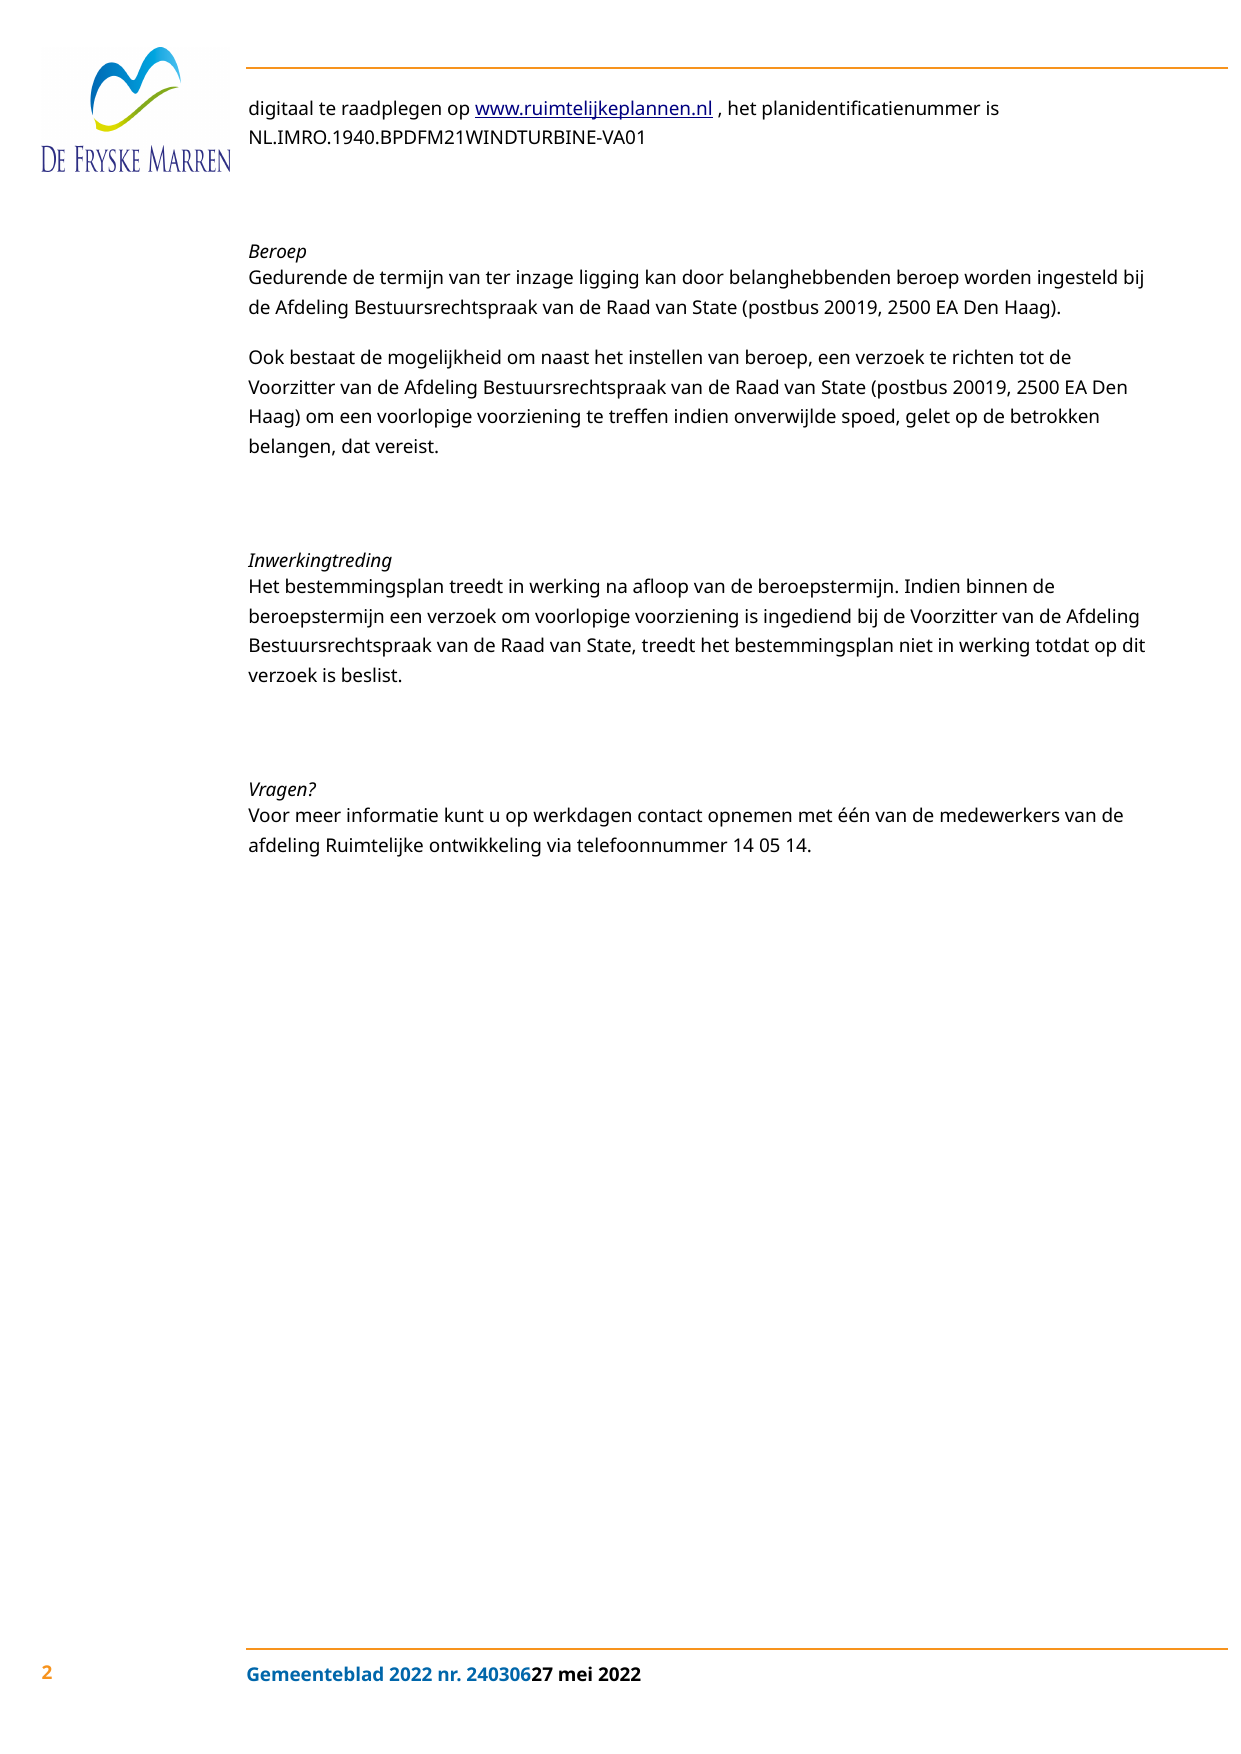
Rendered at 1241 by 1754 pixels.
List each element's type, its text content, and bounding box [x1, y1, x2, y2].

text Gedurende de termijn van ter inzage ligging kan door belanghebbenden beroep worden ingesteld bij de Afdeling Bestuursrechtspraak van de Raad van State (postbus 20019, 2500 EA Den Haag). [248, 264, 1152, 320]
text digitaal te raadplegen op www.ruimtelijkeplannen.nl , het planidentificatienummer is NL.IMRO.1940.BPDFM21WINDTURBINE-VA01 [248, 95, 1152, 150]
text Voor meer informatie kunt u op werkdagen contact opnemen met één van de medewerkers van de afdeling Ruimtelijke ontwikkeling via telefoonnummer 14 05 14. [248, 802, 1152, 857]
text Inwerkingtreding [248, 548, 1152, 573]
text Ook bestaat de mogelijkheid om naast het instellen van beroep, een verzoek te richten tot de Voorzitter van de Afdeling Bestuursrechtspraak van de Raad van State (postbus 20019, 2500 EA Den Haag) om een voorlopige voorziening te treffen indien onverwijlde spoed, gelet op de betrokken belangen, dat vereist. [248, 344, 1152, 459]
text Het bestemmingsplan treedt in werking na afloop van de beroepstermijn. Indien binnen de beroepstermijn een verzoek om voorlopige voorziening is ingediend bij de Voorzitter van de Afdeling Bestuursrechtspraak van de Raad van State, treedt het bestemmingsplan niet in werking totdat op dit verzoek is beslist. [248, 573, 1152, 688]
text Beroep [248, 239, 1152, 264]
text Vragen? [248, 776, 1152, 802]
picture [41, 47, 231, 172]
